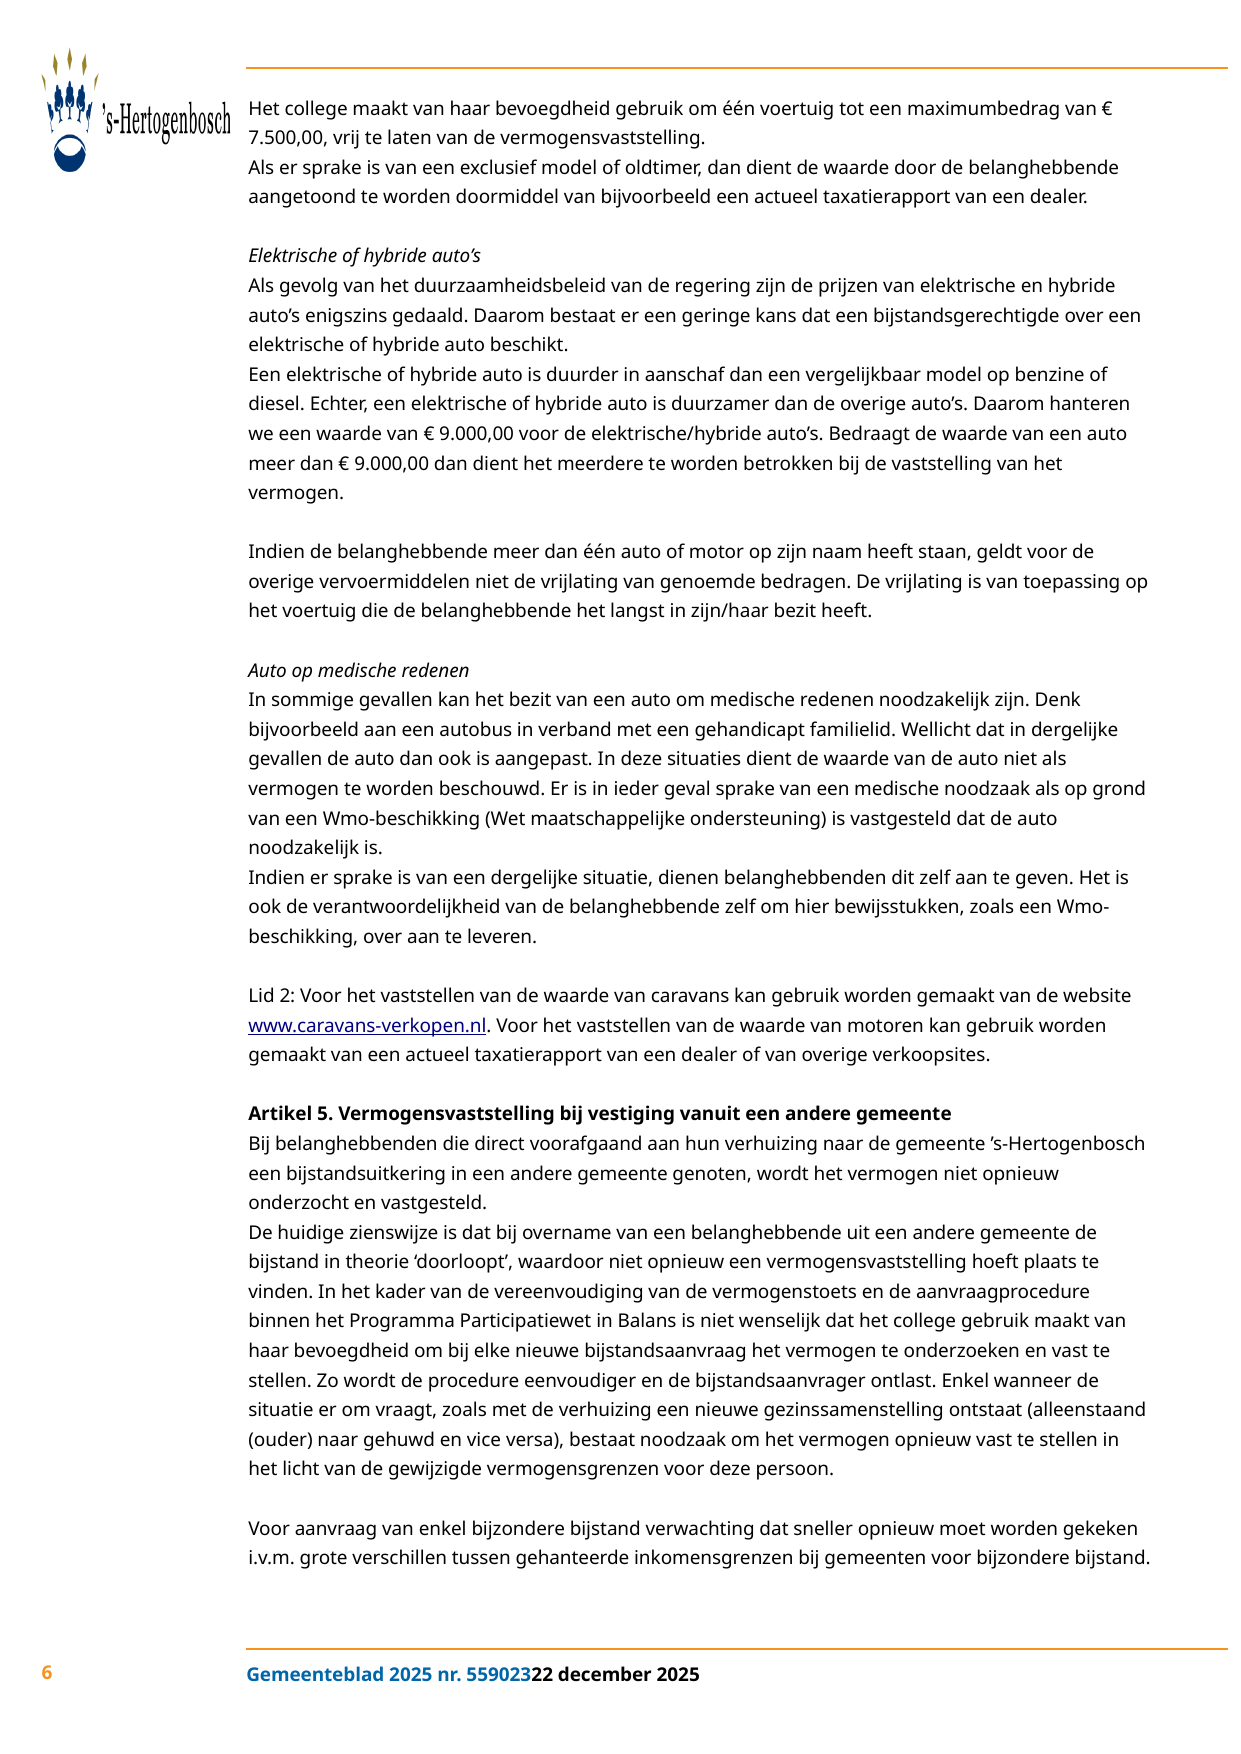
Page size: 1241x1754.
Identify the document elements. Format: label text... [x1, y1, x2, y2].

text Als er sprake is van een exclusief model of oldtimer, dan dient de waarde door de belanghebbende aangetoond te worden doormiddel van bijvoorbeeld een actueel taxatierapport van een dealer. [248, 154, 1152, 209]
text Elektrische of hybride auto’s [248, 243, 1152, 268]
text Als gevolg van het duurzaamheidsbeleid van de regering zijn de prijzen van elektrische en hybride auto’s enigszins gedaald. Daarom bestaat er een geringe kans dat een bijstandsgerechtigde over een elektrische of hybride auto beschikt. [248, 272, 1152, 357]
text Een elektrische of hybride auto is duurder in aanschaf dan een vergelijkbaar model op benzine of diesel. Echter, een elektrische of hybride auto is duurzamer dan de overige auto’s. Daarom hanteren we een waarde van € 9.000,00 voor de elektrische/hybride auto’s. Bedraagt de waarde van een auto meer dan € 9.000,00 dan dient het meerdere te worden betrokken bij de vaststelling van het vermogen. [248, 361, 1152, 505]
text Lid 2: Voor het vaststellen van de waarde van caravans kan gebruik worden gemaakt van de website www.caravans-verkopen.nl. Voor het vaststellen van de waarde van motoren kan gebruik worden gemaakt van een actueel taxatierapport van een dealer of van overige verkoopsites. [248, 982, 1152, 1067]
text Indien de belanghebbende meer dan één auto of motor op zijn naam heeft staan, geldt voor de overige vervoermiddelen niet de vrijlating van genoemde bedragen. De vrijlating is van toepassing op het voertuig die de belanghebbende het langst in zijn/haar bezit heeft. [248, 538, 1152, 623]
picture [41, 47, 231, 172]
text Auto op medische redenen [248, 657, 1152, 683]
text In sommige gevallen kan het bezit van een auto om medische redenen noodzakelijk zijn. Denk bijvoorbeeld aan een autobus in verband met een gehandicapt familielid. Wellicht dat in dergelijke gevallen de auto dan ook is aangepast. In deze situaties dient de waarde van de auto niet als vermogen te worden beschouwd. Er is in ieder geval sprake van een medische noodzaak als op grond van een Wmo-beschikking (Wet maatschappelijke ondersteuning) is vastgesteld dat de auto noodzakelijk is. [248, 686, 1152, 860]
text Indien er sprake is van een dergelijke situatie, dienen belanghebbenden dit zelf aan te geven. Het is ook de verantwoordelijkheid van de belanghebbende zelf om hier bewijsstukken, zoals een Wmo-beschikking, over aan te leveren. [248, 864, 1152, 949]
text Het college maakt van haar bevoegdheid gebruik om één voertuig tot een maximumbedrag van € 7.500,00, vrij te laten van de vermogensvaststelling. [248, 95, 1152, 150]
text Artikel 5. Vermogensvaststelling bij vestiging vanuit een andere gemeente [248, 1101, 1152, 1126]
text De huidige zienswijze is dat bij overname van een belanghebbende uit een andere gemeente de bijstand in theorie ‘doorloopt’, waardoor niet opnieuw een vermogensvaststelling hoeft plaats te vinden. In het kader van de vereenvoudiging van de vermogenstoets en de aanvraagprocedure binnen het Programma Participatiewet in Balans is niet wenselijk dat het college gebruik maakt van haar bevoegdheid om bij elke nieuwe bijstandsaanvraag het vermogen te onderzoeken en vast te stellen. Zo wordt de procedure eenvoudiger en de bijstandsaanvrager ontlast. Enkel wanneer de situatie er om vraagt, zoals met de verhuizing een nieuwe gezinssamenstelling ontstaat (alleenstaand (ouder) naar gehuwd en vice versa), bestaat noodzaak om het vermogen opnieuw vast te stellen in het licht van de gewijzigde vermogensgrenzen voor deze persoon. [248, 1219, 1152, 1481]
text Bij belanghebbenden die direct voorafgaand aan hun verhuizing naar de gemeente ’s-Hertogenbosch een bijstandsuitkering in een andere gemeente genoten, wordt het vermogen niet opnieuw onderzocht en vastgesteld. [248, 1130, 1152, 1215]
text Voor aanvraag van enkel bijzondere bijstand verwachting dat sneller opnieuw moet worden gekeken i.v.m. grote verschillen tussen gehanteerde inkomensgrenzen bij gemeenten voor bijzondere bijstand. [248, 1515, 1152, 1570]
